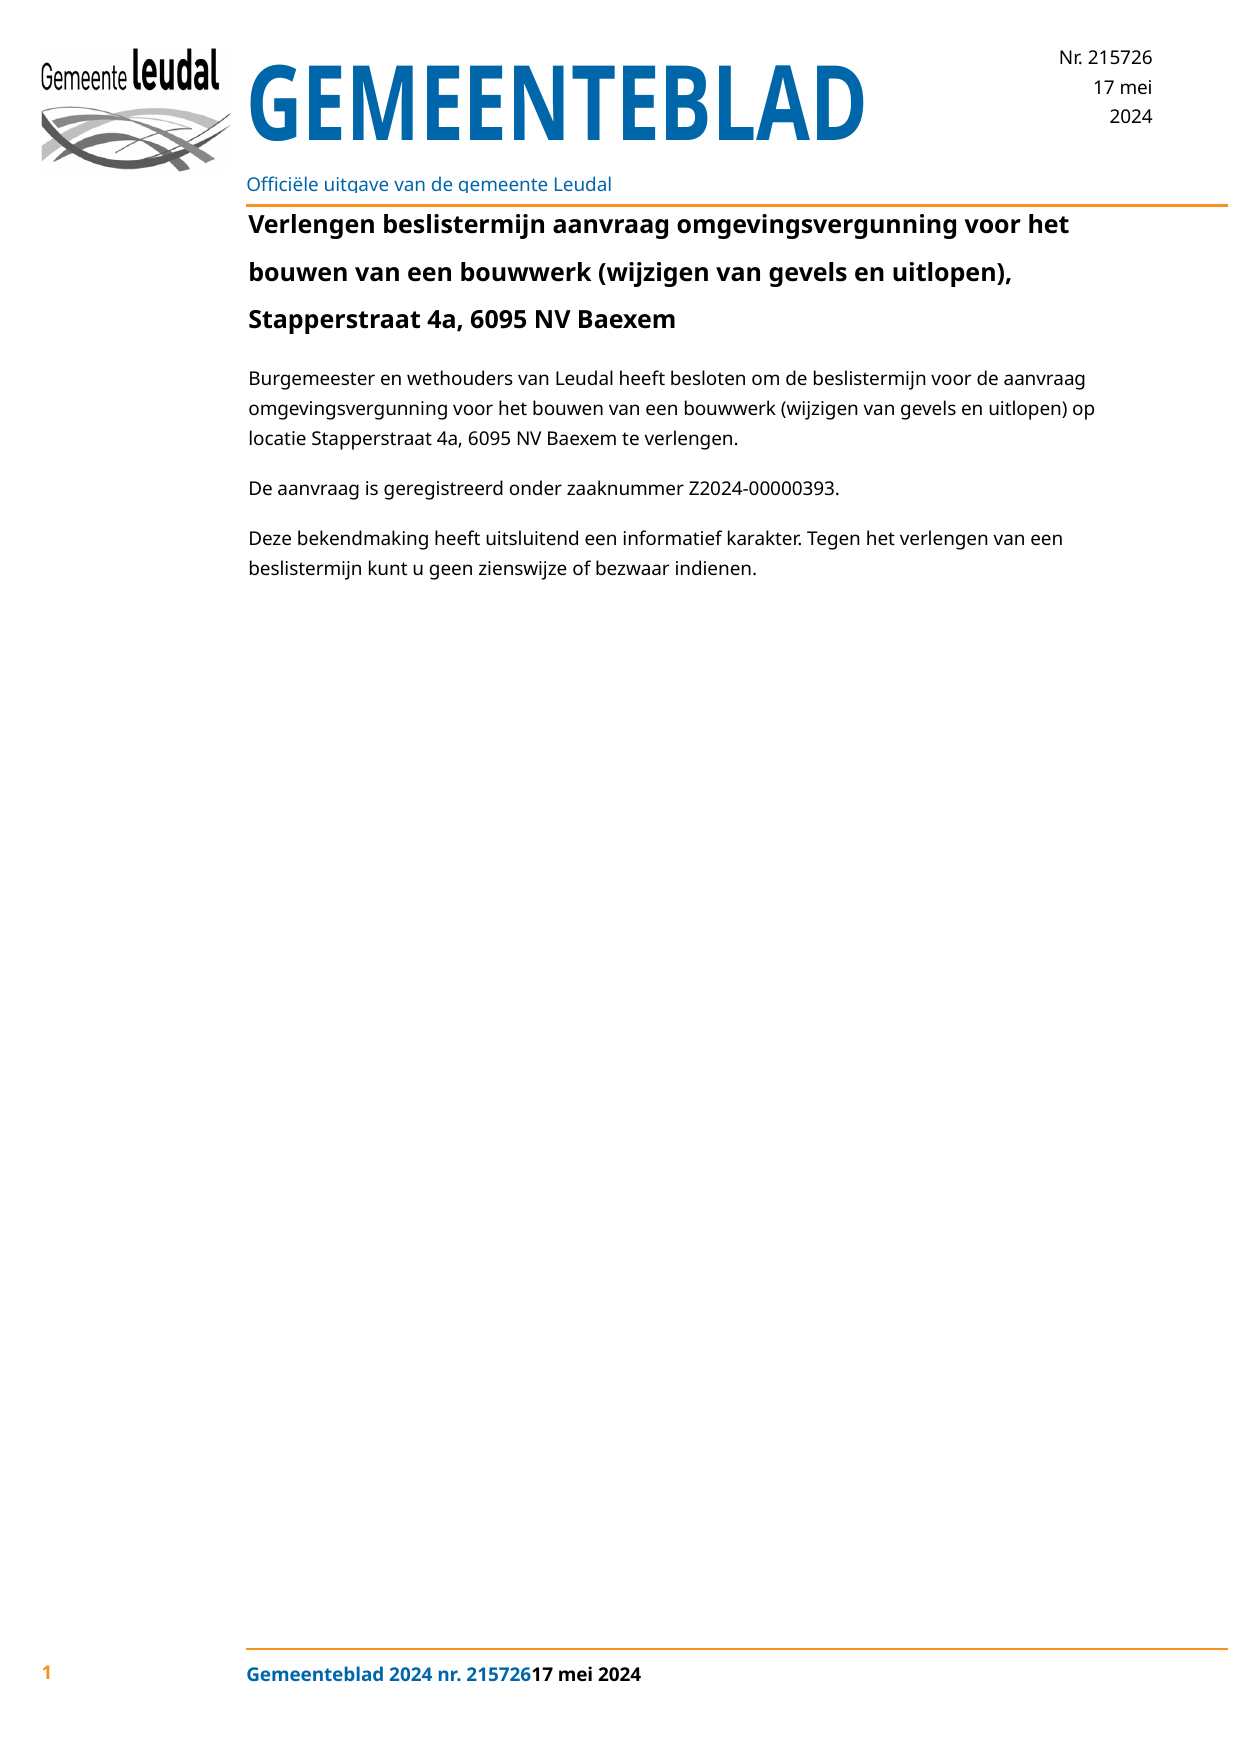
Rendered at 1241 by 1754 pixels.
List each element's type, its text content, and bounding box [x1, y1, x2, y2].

text Burgemeester en wethouders van Leudal heeft besloten om de beslistermijn voor de aanvraag omgevingsvergunning voor het bouwen van een bouwwerk (wijzigen van gevels en uitlopen) op locatie Stapperstraat 4a, 6095 NV Baexem te verlengen. [248, 366, 1152, 450]
picture [41, 47, 231, 172]
text Deze bekendmaking heeft uitsluitend een informatief karakter. Tegen het verlengen van een beslistermijn kunt u geen zienswijze of bezwaar indienen. [248, 526, 1152, 581]
text Verlengen beslistermijn aanvraag omgevingsvergunning voor het bouwen van een bouwwerk (wijzigen van gevels en uitlopen), Stapperstraat 4a, 6095 NV Baexem [248, 207, 1152, 336]
text De aanvraag is geregistreerd onder zaaknummer Z2024-00000393. [248, 475, 1152, 501]
